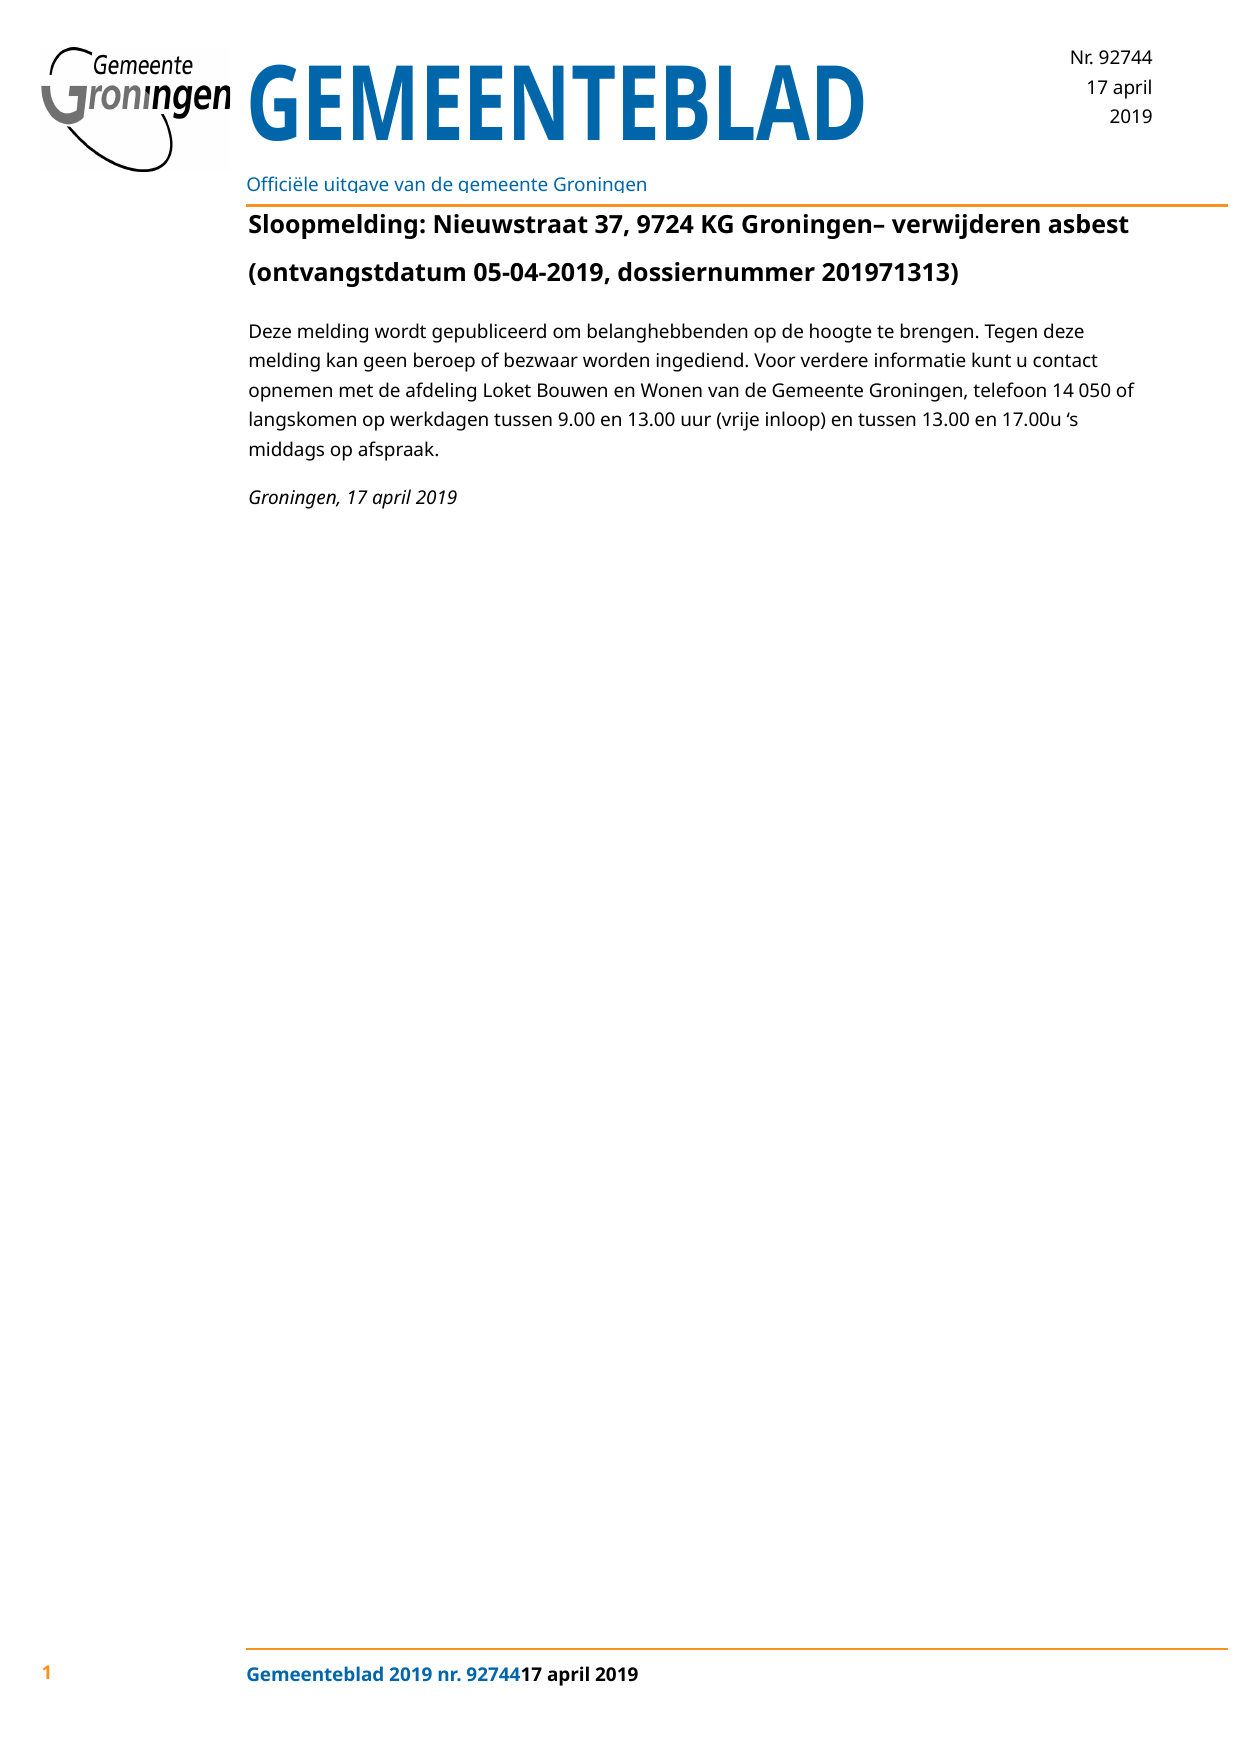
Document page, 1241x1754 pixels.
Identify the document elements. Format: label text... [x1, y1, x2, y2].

text Sloopmelding: Nieuwstraat 37, 9724 KG Groningen– verwijderen asbest (ontvangstdatum 05-04-2019, dossiernummer 201971313) [248, 207, 1152, 288]
text Groningen, 17 april 2019 [248, 484, 1152, 510]
picture [41, 47, 231, 172]
text Deze melding wordt gepubliceerd om belanghebbenden op de hoogte te brengen. Tegen deze melding kan geen beroep of bezwaar worden ingediend. Voor verdere informatie kunt u contact opnemen met de afdeling Loket Bouwen en Wonen van de Gemeente Groningen, telefoon 14 050 of langskomen op werkdagen tussen 9.00 en 13.00 uur (vrije inloop) en tussen 13.00 en 17.00u ‘s middags op afspraak. [248, 318, 1152, 462]
